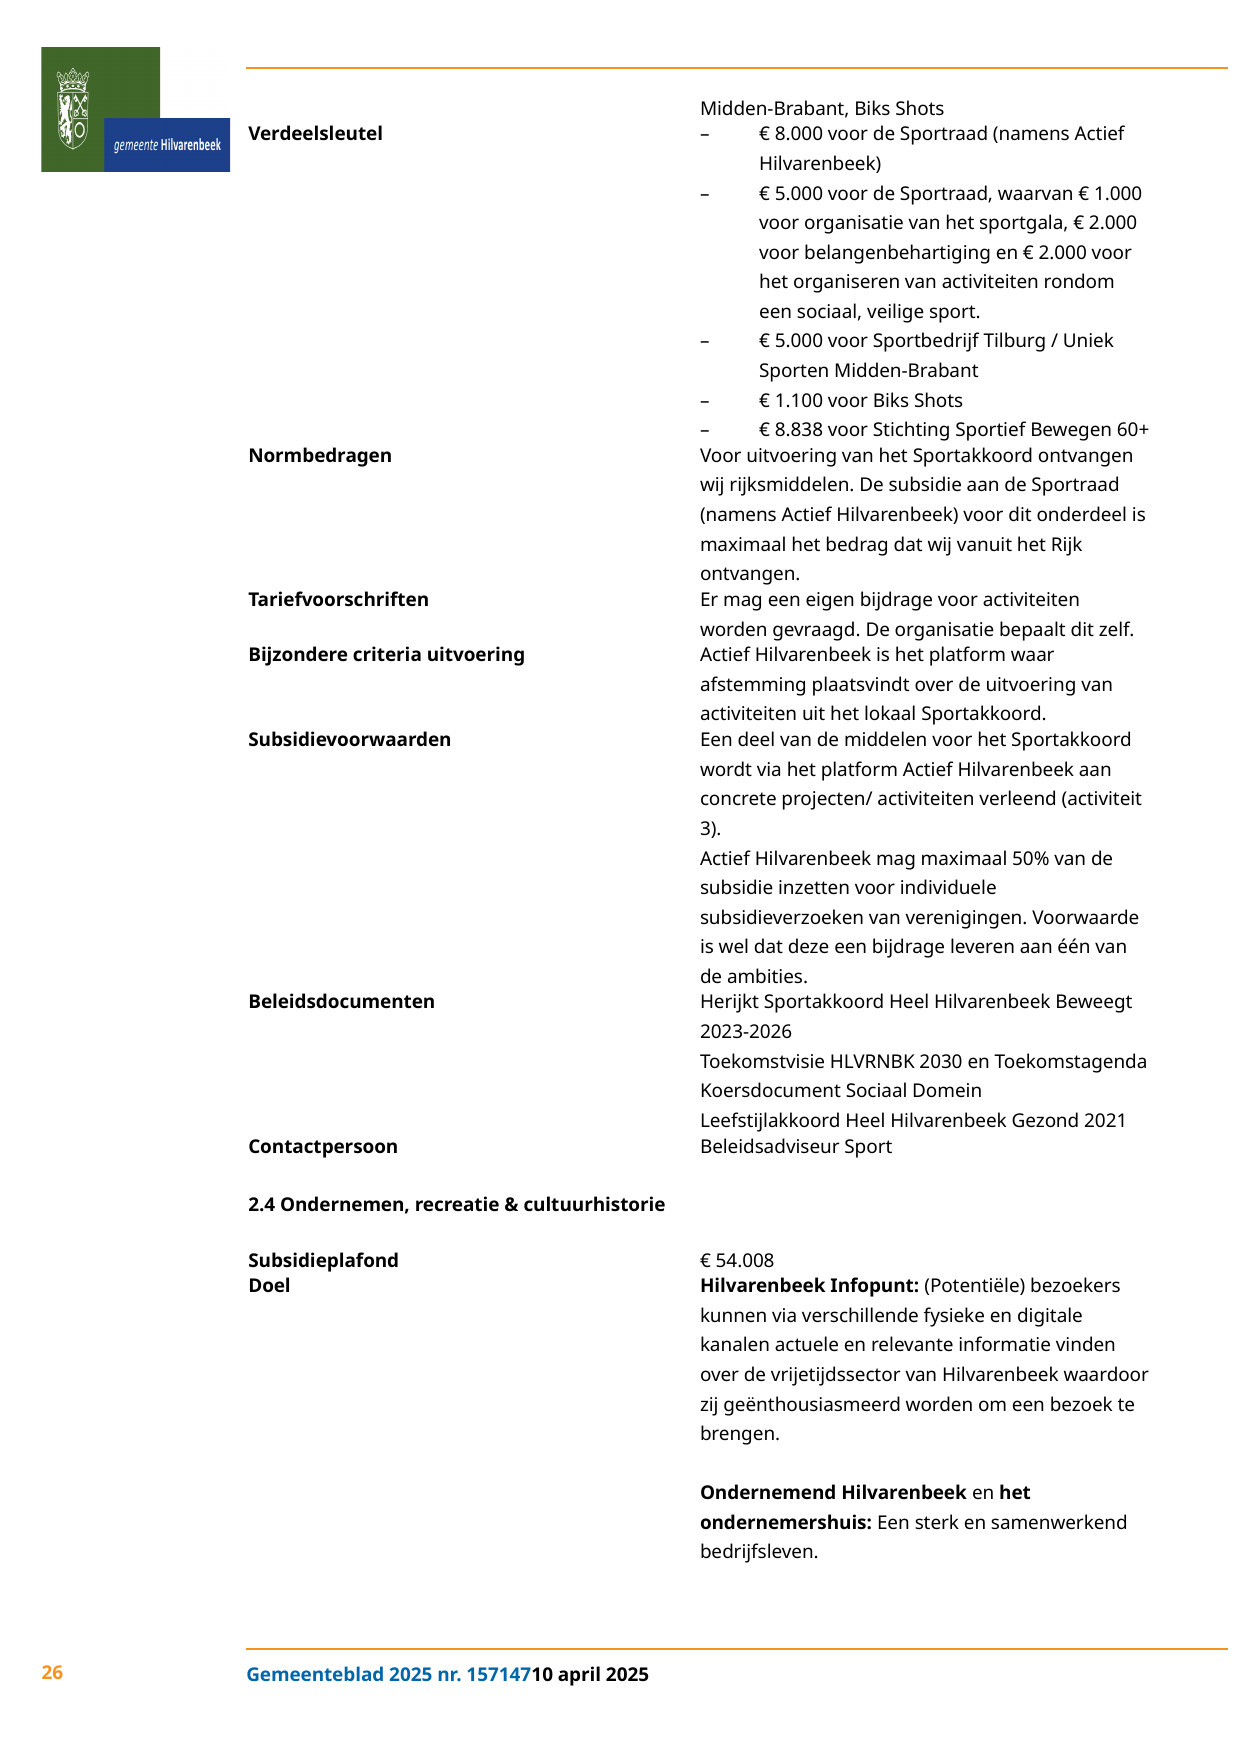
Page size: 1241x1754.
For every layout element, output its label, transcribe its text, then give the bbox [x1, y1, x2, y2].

table_cell Verdeelsleutel [248, 121, 700, 442]
text 2.4 Ondernemen, recreatie & cultuurhistorie [248, 1191, 1152, 1217]
table_cell Beleidsadviseur Sport [700, 1133, 1152, 1158]
table_cell Voor uitvoering van het Sportakkoord ontvangen wij rijksmiddelen. De subsidie aan de Sportraad (namens Actief Hilvarenbeek) voor dit onderdeel is maximaal het bedrag dat wij vanuit het Rijk ontvangen. [700, 442, 1152, 586]
table_cell Herijkt Sportakkoord Heel Hilvarenbeek Beweegt 2023-2026 Toekomstvisie HLVRNBK 2030 en Toekomstagenda Koersdocument Sociaal Domein Leefstijlakkoord Heel Hilvarenbeek Gezond 2021 [700, 989, 1152, 1133]
table_cell Contactpersoon [248, 1133, 700, 1158]
table_cell Een deel van de middelen voor het Sportakkoord wordt via het platform Actief Hilvarenbeek aan concrete projecten/ activiteiten verleend (activiteit 3). Actief Hilvarenbeek mag maximaal 50% van de subsidie inzetten voor individuele subsidieverzoeken van verenigingen. Voorwaarde is wel dat deze een bijdrage leveren aan één van de ambities. [700, 726, 1152, 989]
table_cell Doel [248, 1273, 700, 1594]
table_cell Beleidsdocumenten [248, 989, 700, 1133]
picture [41, 47, 231, 172]
table_cell Er mag een eigen bijdrage voor activiteiten worden gevraagd. De organisatie bepaalt dit zelf. [700, 586, 1152, 641]
table_cell [248, 95, 700, 121]
table_header Subsidieplafond [248, 1247, 700, 1272]
table_cell Midden-Brabant, Biks Shots [700, 95, 1152, 121]
table_cell Hilvarenbeek Infopunt: (Potentiële) bezoekers kunnen via verschillende fysieke en digitale kanalen actuele en relevante informatie vinden over de vrijetijdssector van Hilvarenbeek waardoor zij geënthousiasmeerd worden om een bezoek te brengen. Ondernemend Hilvarenbeek en het ondernemershuis: Een sterk en samenwerkend bedrijfsleven. [700, 1273, 1152, 1594]
table_header € 54.008 [700, 1247, 1152, 1272]
table_cell Normbedragen [248, 442, 700, 586]
table_cell € 8.000 voor de Sportraad (namens Actief Hilvarenbeek) € 5.000 voor de Sportraad, waarvan € 1.000 voor organisatie van het sportgala, € 2.000 voor belangenbehartiging en € 2.000 voor het organiseren van activiteiten rondom een sociaal, veilige sport. € 5.000 voor Sportbedrijf Tilburg / Uniek Sporten Midden-Brabant € 1.100 voor Biks Shots € 8.838 voor Stichting Sportief Bewegen 60+ [700, 121, 1152, 442]
table_cell Tariefvoorschriften [248, 586, 700, 641]
table_cell Subsidievoorwaarden [248, 726, 700, 989]
table_cell Bijzondere criteria uitvoering [248, 641, 700, 726]
table_cell Actief Hilvarenbeek is het platform waar afstemming plaatsvindt over de uitvoering van activiteiten uit het lokaal Sportakkoord. [700, 641, 1152, 726]
